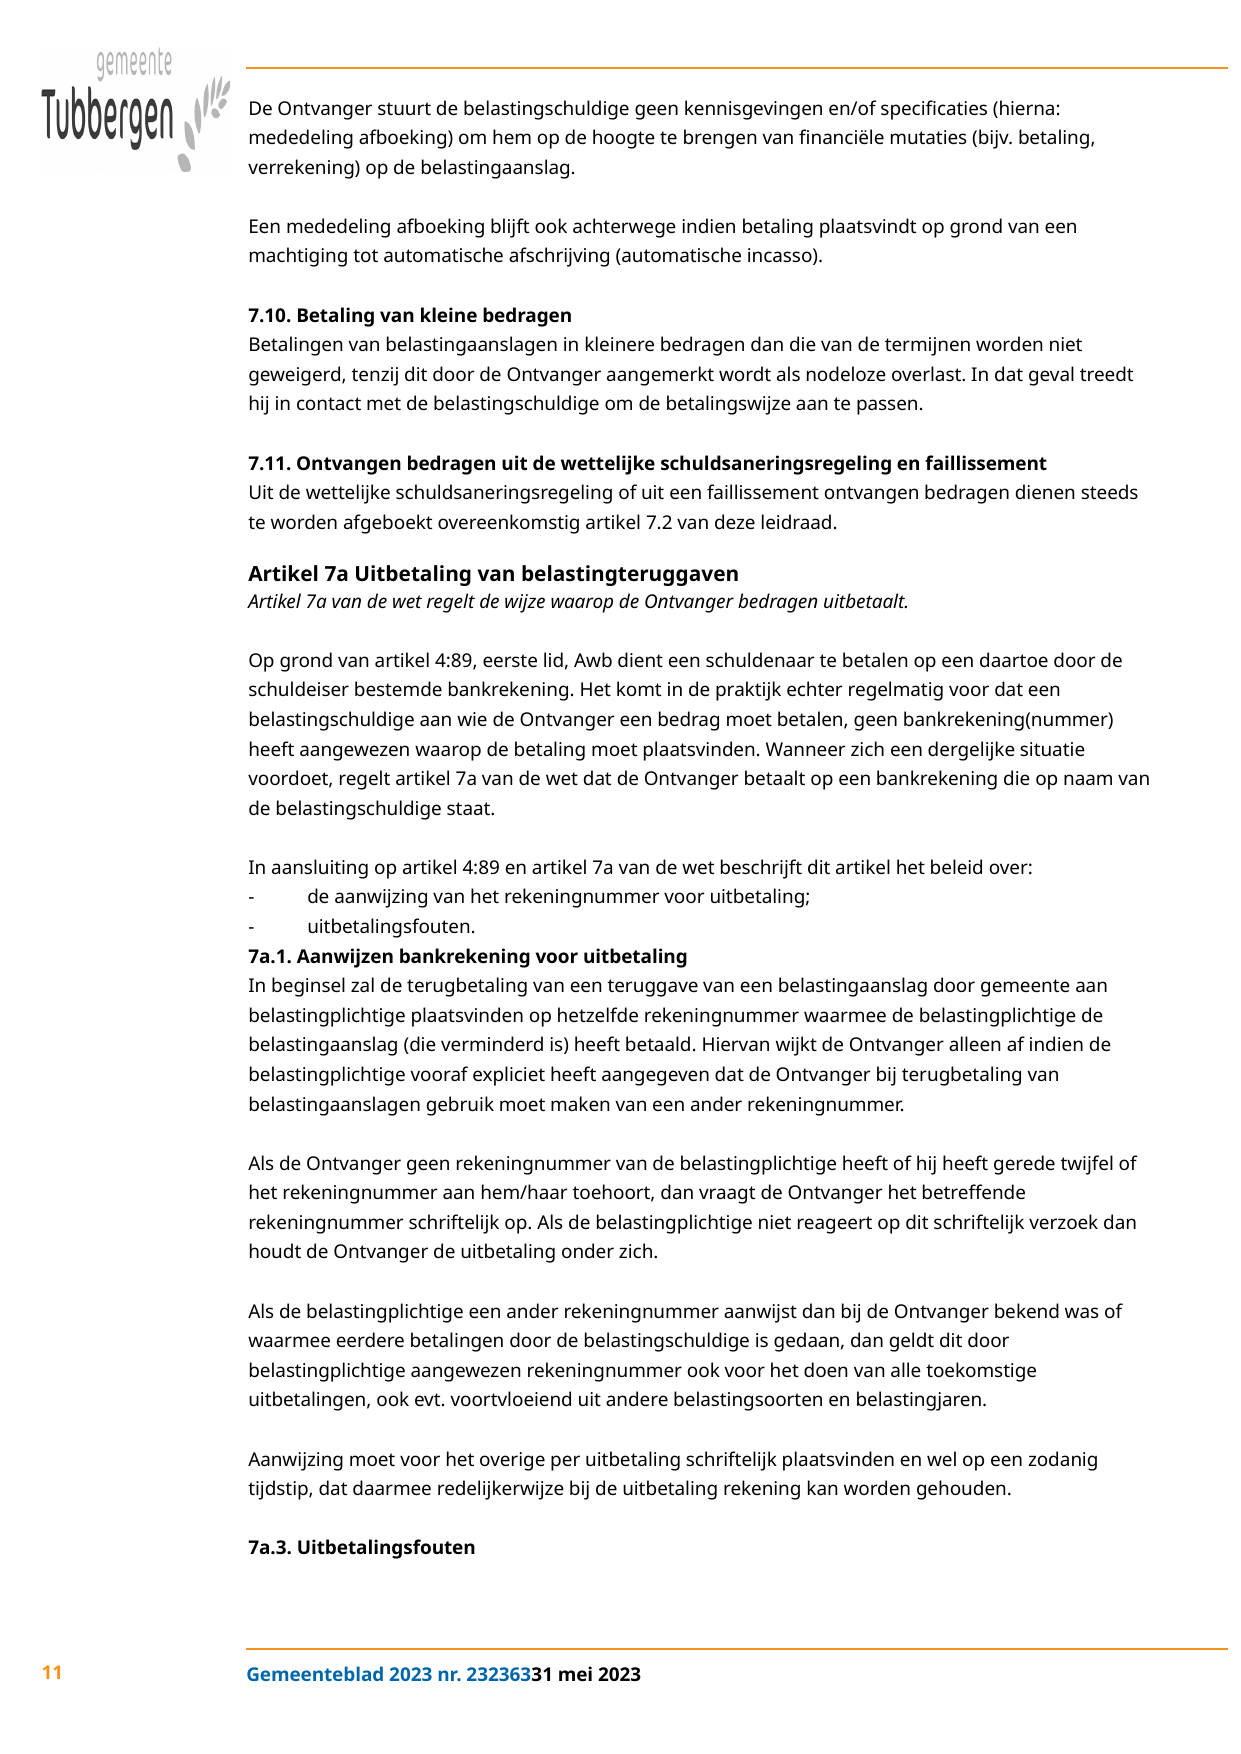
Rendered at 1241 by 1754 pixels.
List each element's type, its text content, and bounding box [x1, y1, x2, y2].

picture [41, 47, 231, 172]
text Artikel 7a van de wet regelt de wijze waarop de Ontvanger bedragen uitbetaalt. [248, 588, 1152, 613]
text Aanwijzing moet voor het overige per uitbetaling schriftelijk plaatsvinden en wel op een zodanig tijdstip, dat daarmee redelijkerwijze bij de uitbetaling rekening kan worden gehouden. [248, 1446, 1152, 1501]
text Als de belastingplichtige een ander rekeningnummer aanwijst dan bij de Ontvanger bekend was of waarmee eerdere betalingen door de belastingschuldige is gedaan, dan geldt dit door belastingplichtige aangewezen rekeningnummer ook voor het doen van alle toekomstige uitbetalingen, ook evt. voortvloeiend uit andere belastingsoorten en belastingjaren. [248, 1298, 1152, 1412]
text In aansluiting op artikel 4:89 en artikel 7a van de wet beschrijft dit artikel het beleid over: [248, 854, 1152, 880]
text 7.11. Ontvangen bedragen uit de wettelijke schuldsaneringsregeling en faillissement [248, 450, 1152, 476]
text 7a.3. Uitbetalingsfouten [248, 1534, 1152, 1560]
text Artikel 7a Uitbetaling van belastingteruggaven [248, 559, 1152, 588]
list de aanwijzing van het rekeningnummer voor uitbetaling; [248, 884, 1152, 909]
text Een mededeling afboeking blijft ook achterwege indien betaling plaatsvindt op grond van een machtiging tot automatische afschrijving (automatische incasso). [248, 213, 1152, 268]
text Uit de wettelijke schuldsaneringsregeling of uit een faillissement ontvangen bedragen dienen steeds te worden afgeboekt overeenkomstig artikel 7.2 van deze leidraad. [248, 479, 1152, 535]
text De Ontvanger stuurt de belastingschuldige geen kennisgevingen en/of specificaties (hierna: mededeling afboeking) om hem op de hoogte te brengen van financiële mutaties (bijv. betaling, verrekening) op de belastingaanslag. [248, 95, 1152, 180]
text 7a.1. Aanwijzen bankrekening voor uitbetaling [248, 943, 1152, 968]
text Als de Ontvanger geen rekeningnummer van de belastingplichtige heeft of hij heeft gerede twijfel of het rekeningnummer aan hem/haar toehoort, dan vraagt de Ontvanger het betreffende rekeningnummer schriftelijk op. Als de belastingplichtige niet reageert op dit schriftelijk verzoek dan houdt de Ontvanger de uitbetaling onder zich. [248, 1150, 1152, 1264]
text 7.10. Betaling van kleine bedragen [248, 302, 1152, 328]
list uitbetalingsfouten. [248, 913, 1152, 939]
text In beginsel zal de terugbetaling van een teruggave van een belastingaanslag door gemeente aan belastingplichtige plaatsvinden op hetzelfde rekeningnummer waarmee de belastingplichtige de belastingaanslag (die verminderd is) heeft betaald. Hiervan wijkt de Ontvanger alleen af indien de belastingplichtige vooraf expliciet heeft aangegeven dat de Ontvanger bij terugbetaling van belastingaanslagen gebruik moet maken van een ander rekeningnummer. [248, 972, 1152, 1116]
text Op grond van artikel 4:89, eerste lid, Awb dient een schuldenaar te betalen op een daartoe door de schuldeiser bestemde bankrekening. Het komt in de praktijk echter regelmatig voor dat een belastingschuldige aan wie de Ontvanger een bedrag moet betalen, geen bankrekening(nummer) heeft aangewezen waarop de betaling moet plaatsvinden. Wanneer zich een dergelijke situatie voordoet, regelt artikel 7a van de wet dat de Ontvanger betaalt op een bankrekening die op naam van de belastingschuldige staat. [248, 647, 1152, 821]
text Betalingen van belastingaanslagen in kleinere bedragen dan die van de termijnen worden niet geweigerd, tenzij dit door de Ontvanger aangemerkt wordt als nodeloze overlast. In dat geval treedt hij in contact met de belastingschuldige om de betalingswijze aan te passen. [248, 331, 1152, 416]
